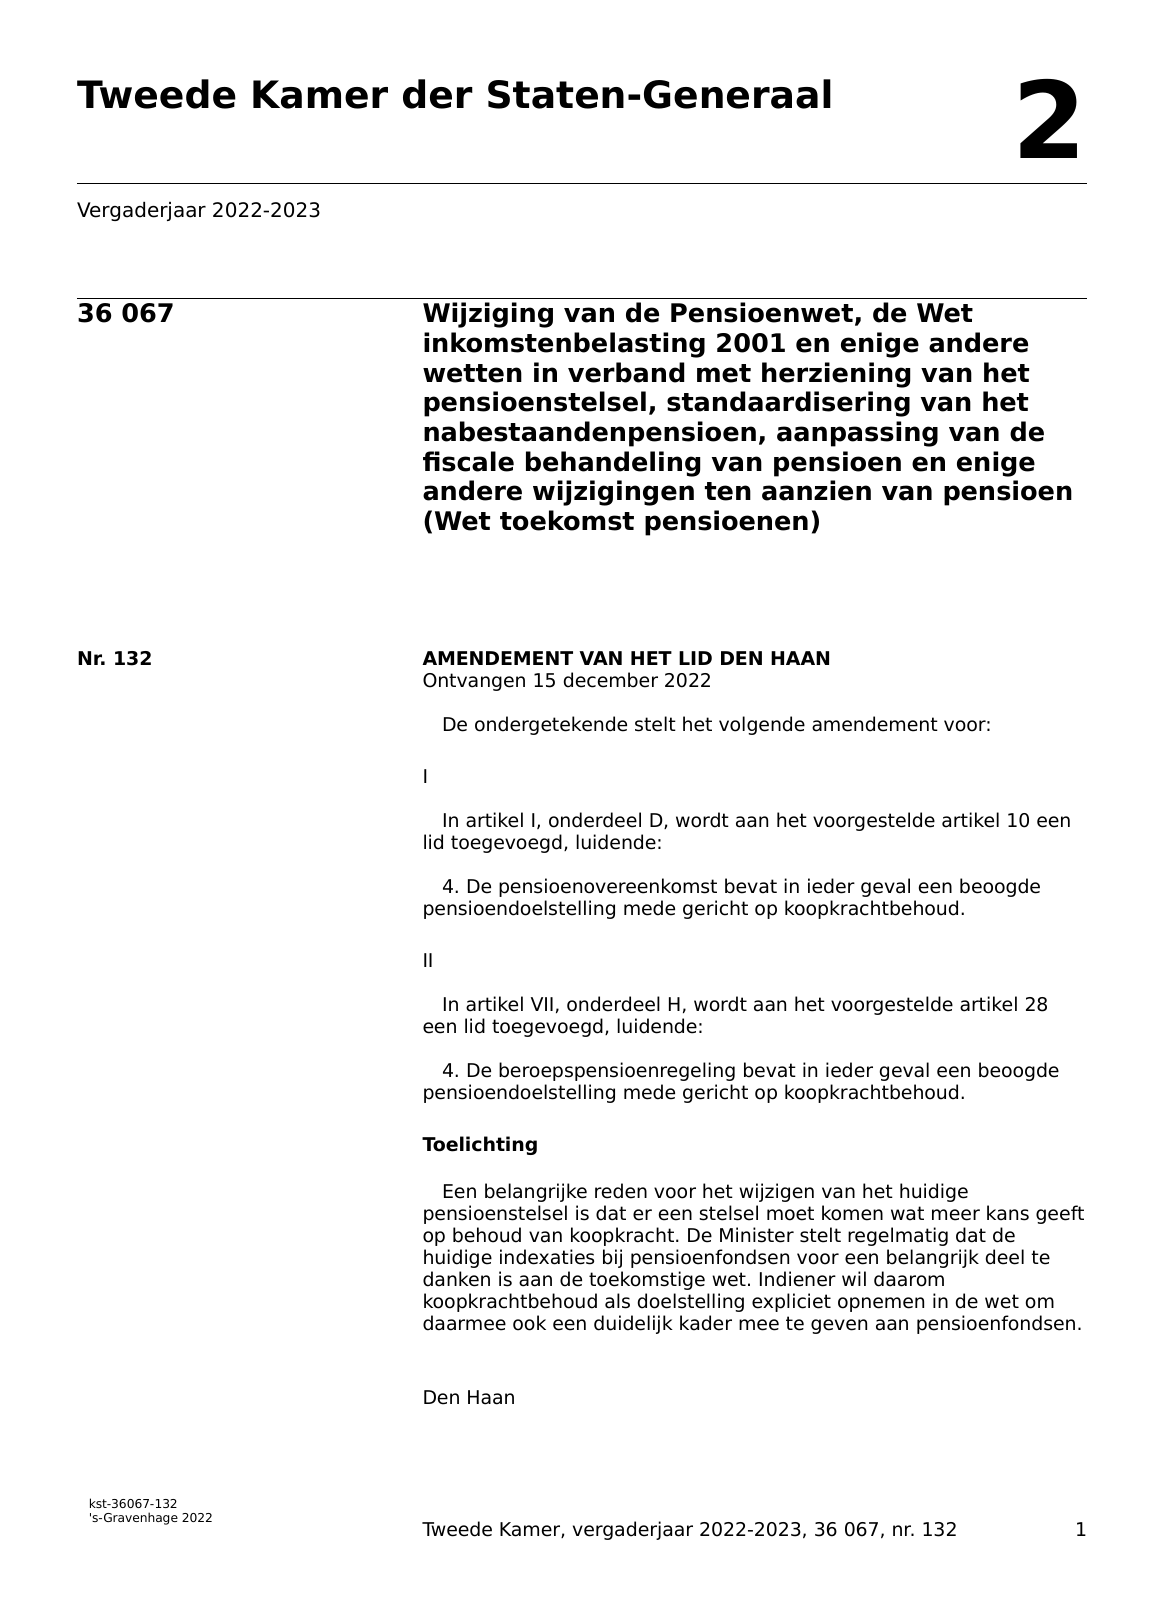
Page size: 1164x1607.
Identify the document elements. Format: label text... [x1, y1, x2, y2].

table_cell Vergaderjaar 2022-2023 [77, 184, 1087, 298]
text 's-Gravenhage 2022 [88, 1511, 323, 1525]
text De ondergetekende stelt het volgende amendement voor: [422, 714, 1087, 736]
text 4. De pensioenovereenkomst bevat in ieder geval een beoogde pensioendoelstelling mede gericht op koopkrachtbehoud. [422, 876, 1087, 920]
text In artikel I, onderdeel D, wordt aan het voorgestelde artikel 10 een lid toegevoegd, luidende: [422, 810, 1087, 854]
text kst-36067-132 [88, 1497, 323, 1511]
subtitle Toelichting [422, 1134, 1087, 1156]
text Ontvangen 15 december 2022 [422, 669, 1087, 691]
text Een belangrijke reden voor het wijzigen van het huidige pensioenstelsel is dat er een stelsel moet komen wat meer kans geeft op behoud van koopkracht. De Minister stelt regelmatig dat de huidige indexaties bij pensioenfondsen voor een belangrijk deel te danken is aan de toekomstige wet. Indiener wil daarom koopkrachtbehoud als doelstelling expliciet opnemen in de wet om daarmee ook een duidelijk kader mee te geven aan pensioenfondsen. [422, 1181, 1087, 1335]
text 4. De beroepspensioenregeling bevat in ieder geval een beoogde pensioendoelstelling mede gericht op koopkrachtbehoud. [422, 1060, 1087, 1104]
table_header Tweede Kamer der Staten-Generaal [77, 59, 886, 183]
subtitle II [422, 950, 1087, 972]
subtitle 36 067 Wijziging van de Pensioenwet, de Wet inkomstenbelasting 2001 en enige andere wetten in verband met herziening van het pensioenstelsel, standaardisering van het nabestaandenpensioen, aanpassing van de fiscale behandeling van pensioen en enige andere wijzigingen ten aanzien van pensioen (Wet toekomst pensioenen) [77, 299, 1087, 536]
table_header 2 [886, 59, 1087, 183]
subtitle Nr. 132 AMENDEMENT VAN HET LID DEN HAAN [77, 647, 1087, 669]
text In artikel VII, onderdeel H, wordt aan het voorgestelde artikel 28 een lid toegevoegd, luidende: [422, 994, 1087, 1038]
subtitle I [422, 766, 1087, 788]
text Den Haan [422, 1365, 1087, 1409]
